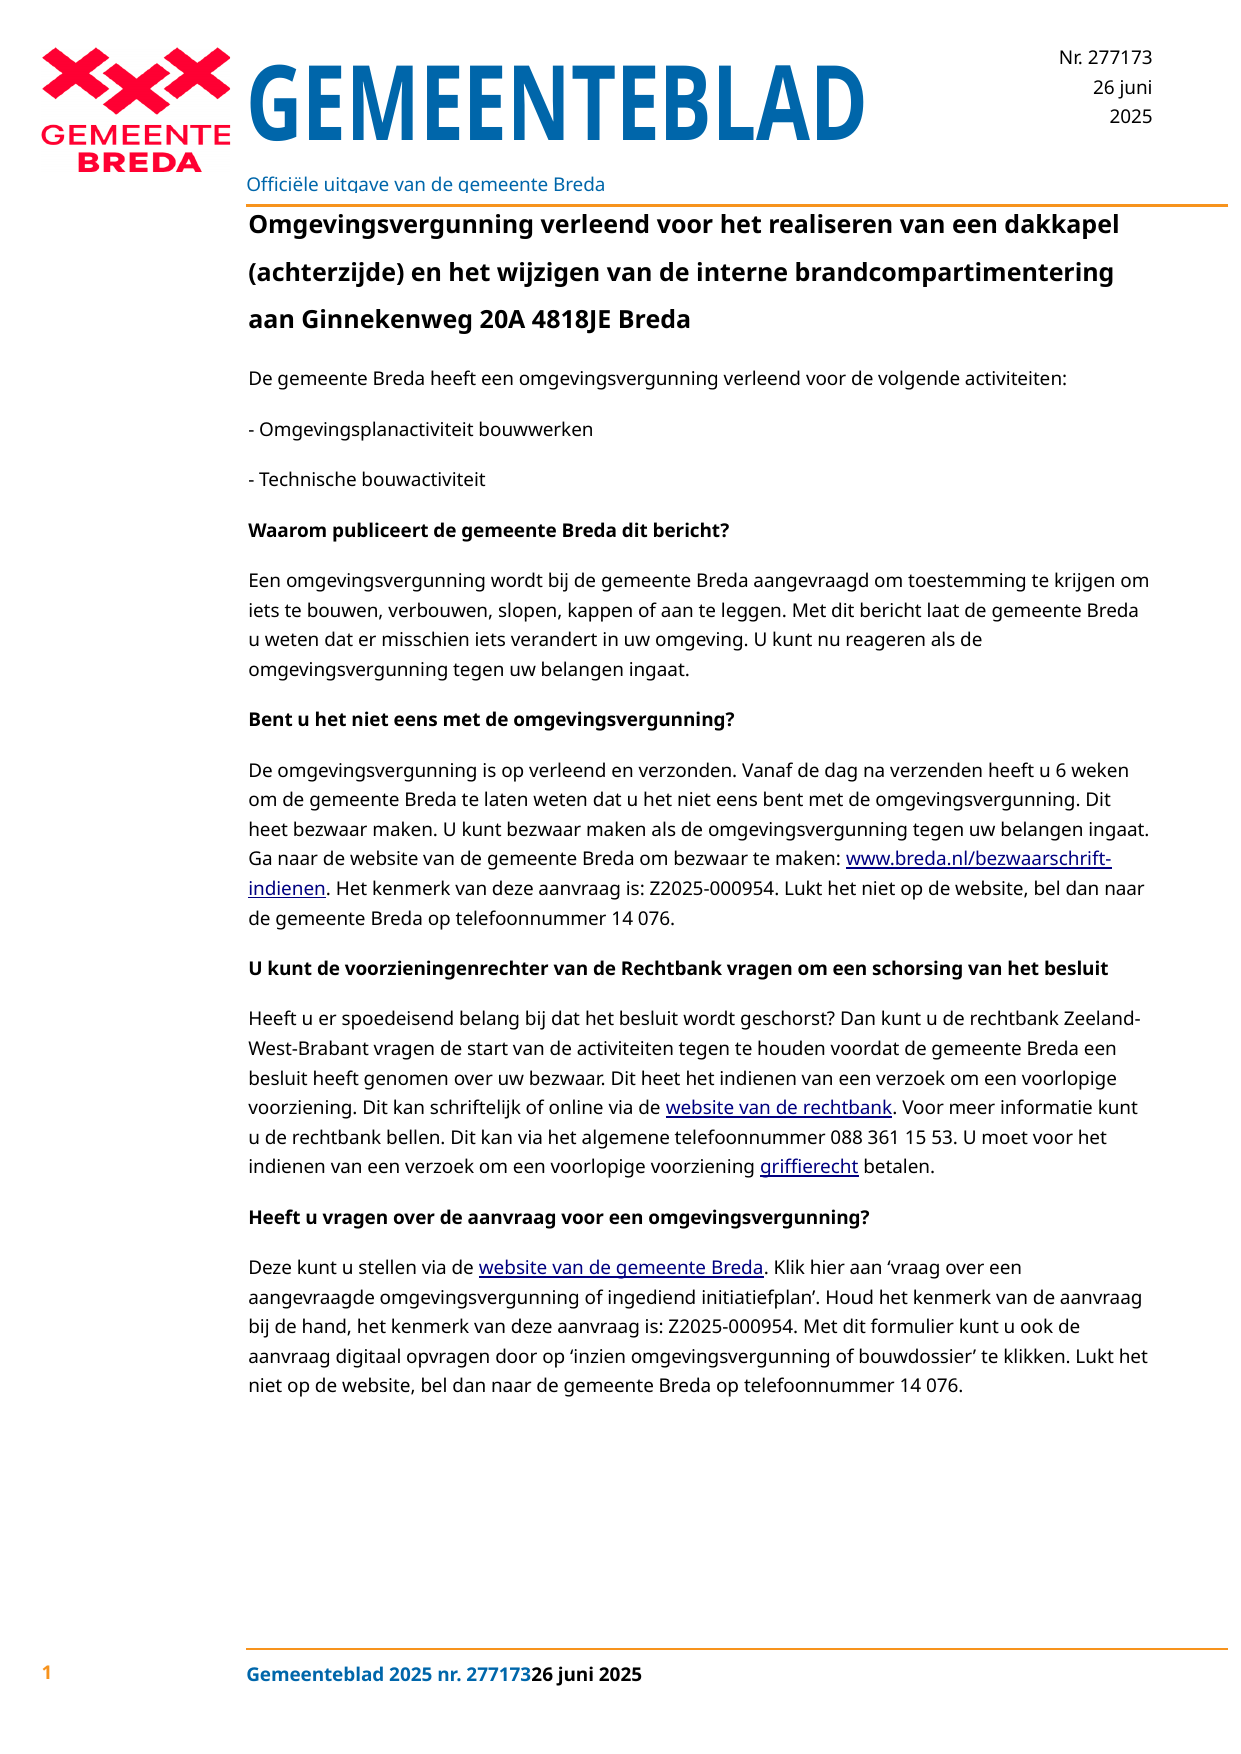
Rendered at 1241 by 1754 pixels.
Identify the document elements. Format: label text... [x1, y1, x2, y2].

text De gemeente Breda heeft een omgevingsvergunning verleend voor de volgende activiteiten: [248, 366, 1152, 391]
text - Omgevingsplanactiviteit bouwwerken [248, 416, 1152, 442]
text - Technische bouwactiviteit [248, 466, 1152, 492]
text Omgevingsvergunning verleend voor het realiseren van een dakkapel (achterzijde) en het wijzigen van de interne brandcompartimentering aan Ginnekenweg 20A 4818JE Breda [248, 207, 1152, 336]
text Een omgevingsvergunning wordt bij de gemeente Breda aangevraagd om toestemming te krijgen om iets te bouwen, verbouwen, slopen, kappen of aan te leggen. Met dit bericht laat de gemeente Breda u weten dat er misschien iets verandert in uw omgeving. U kunt nu reageren als de omgevingsvergunning tegen uw belangen ingaat. [248, 567, 1152, 682]
picture [41, 47, 231, 172]
text Deze kunt u stellen via de website van de gemeente Breda. Klik hier aan ‘vraag over een aangevraagde omgevingsvergunning of ingediend initiatiefplan’. Houd het kenmerk van de aanvraag bij de hand, het kenmerk van deze aanvraag is: Z2025-000954. Met dit formulier kunt u ook de aanvraag digitaal opvragen door op ‘inzien omgevingsvergunning of bouwdossier’ te klikken. Lukt het niet op de website, bel dan naar de gemeente Breda op telefoonnummer 14 076. [248, 1254, 1152, 1398]
text Waarom publiceert de gemeente Breda dit bericht? [248, 517, 1152, 542]
text Bent u het niet eens met de omgevingsvergunning? [248, 706, 1152, 732]
text De omgevingsvergunning is op verleend en verzonden. Vanaf de dag na verzenden heeft u 6 weken om de gemeente Breda te laten weten dat u het niet eens bent met de omgevingsvergunning. Dit heet bezwaar maken. U kunt bezwaar maken als de omgevingsvergunning tegen uw belangen ingaat. Ga naar de website van de gemeente Breda om bezwaar te maken: www.breda.nl/bezwaarschrift-indienen. Het kenmerk van deze aanvraag is: Z2025-000954. Lukt het niet op de website, bel dan naar de gemeente Breda op telefoonnummer 14 076. [248, 757, 1152, 930]
text U kunt de voorzieningenrechter van de Rechtbank vragen om een schorsing van het besluit [248, 955, 1152, 981]
text Heeft u vragen over de aanvraag voor een omgevingsvergunning? [248, 1204, 1152, 1229]
text Heeft u er spoedeisend belang bij dat het besluit wordt geschorst? Dan kunt u de rechtbank Zeeland-West-Brabant vragen de start van de activiteiten tegen te houden voordat de gemeente Breda een besluit heeft genomen over uw bezwaar. Dit heet het indienen van een verzoek om een voorlopige voorziening. Dit kan schriftelijk of online via de website van de rechtbank. Voor meer informatie kunt u de rechtbank bellen. Dit kan via het algemene telefoonnummer 088 361 15 53. U moet voor het indienen van een verzoek om een voorlopige voorziening griffierecht betalen. [248, 1006, 1152, 1179]
